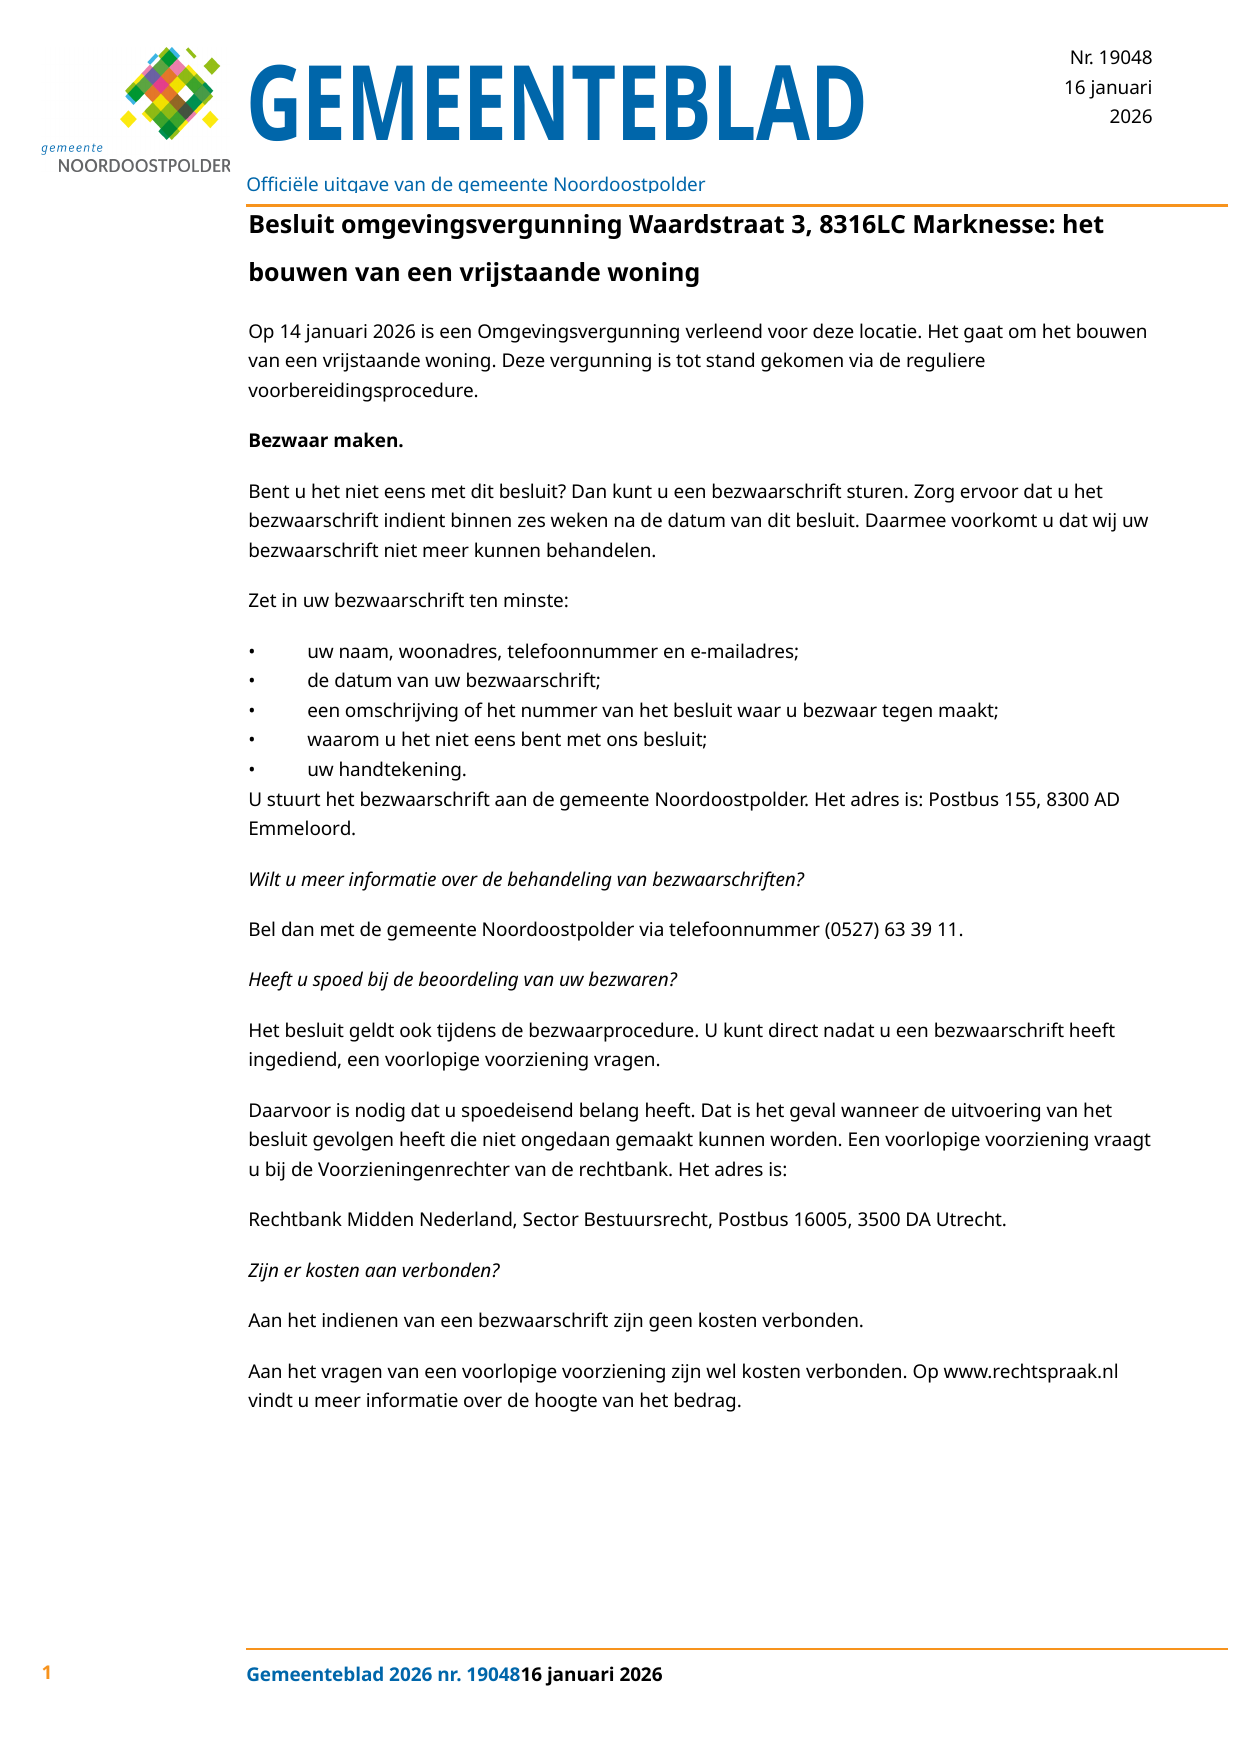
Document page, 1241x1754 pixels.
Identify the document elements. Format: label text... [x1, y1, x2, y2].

text Heeft u spoed bij de beoordeling van uw bezwaren? [248, 967, 1152, 992]
text Rechtbank Midden Nederland, Sector Bestuursrecht, Postbus 16005, 3500 DA Utrecht. [248, 1207, 1152, 1232]
picture [41, 47, 231, 172]
text Aan het indienen van een bezwaarschrift zijn geen kosten verbonden. [248, 1307, 1152, 1333]
text Het besluit geldt ook tijdens de bezwaarprocedure. U kunt direct nadat u een bezwaarschrift heeft ingediend, een voorlopige voorziening vragen. [248, 1017, 1152, 1072]
list een omschrijving of het nummer van het besluit waar u bezwaar tegen maakt; [248, 697, 1152, 723]
text Besluit omgevingsvergunning Waardstraat 3, 8316LC Marknesse: het bouwen van een vrijstaande woning [248, 207, 1152, 288]
list de datum van uw bezwaarschrift; [248, 667, 1152, 693]
text Bezwaar maken. [248, 427, 1152, 453]
text Wilt u meer informatie over de behandeling van bezwaarschriften? [248, 866, 1152, 892]
text Aan het vragen van een voorlopige voorziening zijn wel kosten verbonden. Op www.rechtspraak.nl vindt u meer informatie over de hoogte van het bedrag. [248, 1358, 1152, 1413]
list uw handtekening. [248, 756, 1152, 782]
text Zet in uw bezwaarschrift ten minste: [248, 587, 1152, 613]
text Zijn er kosten aan verbonden? [248, 1257, 1152, 1283]
text Daarvoor is nodig dat u spoedeisend belang heeft. Dat is het geval wanneer de uitvoering van het besluit gevolgen heeft die niet ongedaan gemaakt kunnen worden. Een voorlopige voorziening vraagt u bij de Voorzieningenrechter van de rechtbank. Het adres is: [248, 1097, 1152, 1182]
text U stuurt het bezwaarschrift aan de gemeente Noordoostpolder. Het adres is: Postbus 155, 8300 AD Emmeloord. [248, 786, 1152, 841]
text Bel dan met de gemeente Noordoostpolder via telefoonnummer (0527) 63 39 11. [248, 916, 1152, 942]
text Bent u het niet eens met dit besluit? Dan kunt u een bezwaarschrift sturen. Zorg ervoor dat u het bezwaarschrift indient binnen zes weken na de datum van dit besluit. Daarmee voorkomt u dat wij uw bezwaarschrift niet meer kunnen behandelen. [248, 478, 1152, 563]
list uw naam, woonadres, telefoonnummer en e-mailadres; [248, 638, 1152, 664]
text Op 14 januari 2026 is een Omgevingsvergunning verleend voor deze locatie. Het gaat om het bouwen van een vrijstaande woning. Deze vergunning is tot stand gekomen via de reguliere voorbereidingsprocedure. [248, 318, 1152, 403]
list waarom u het niet eens bent met ons besluit; [248, 727, 1152, 752]
